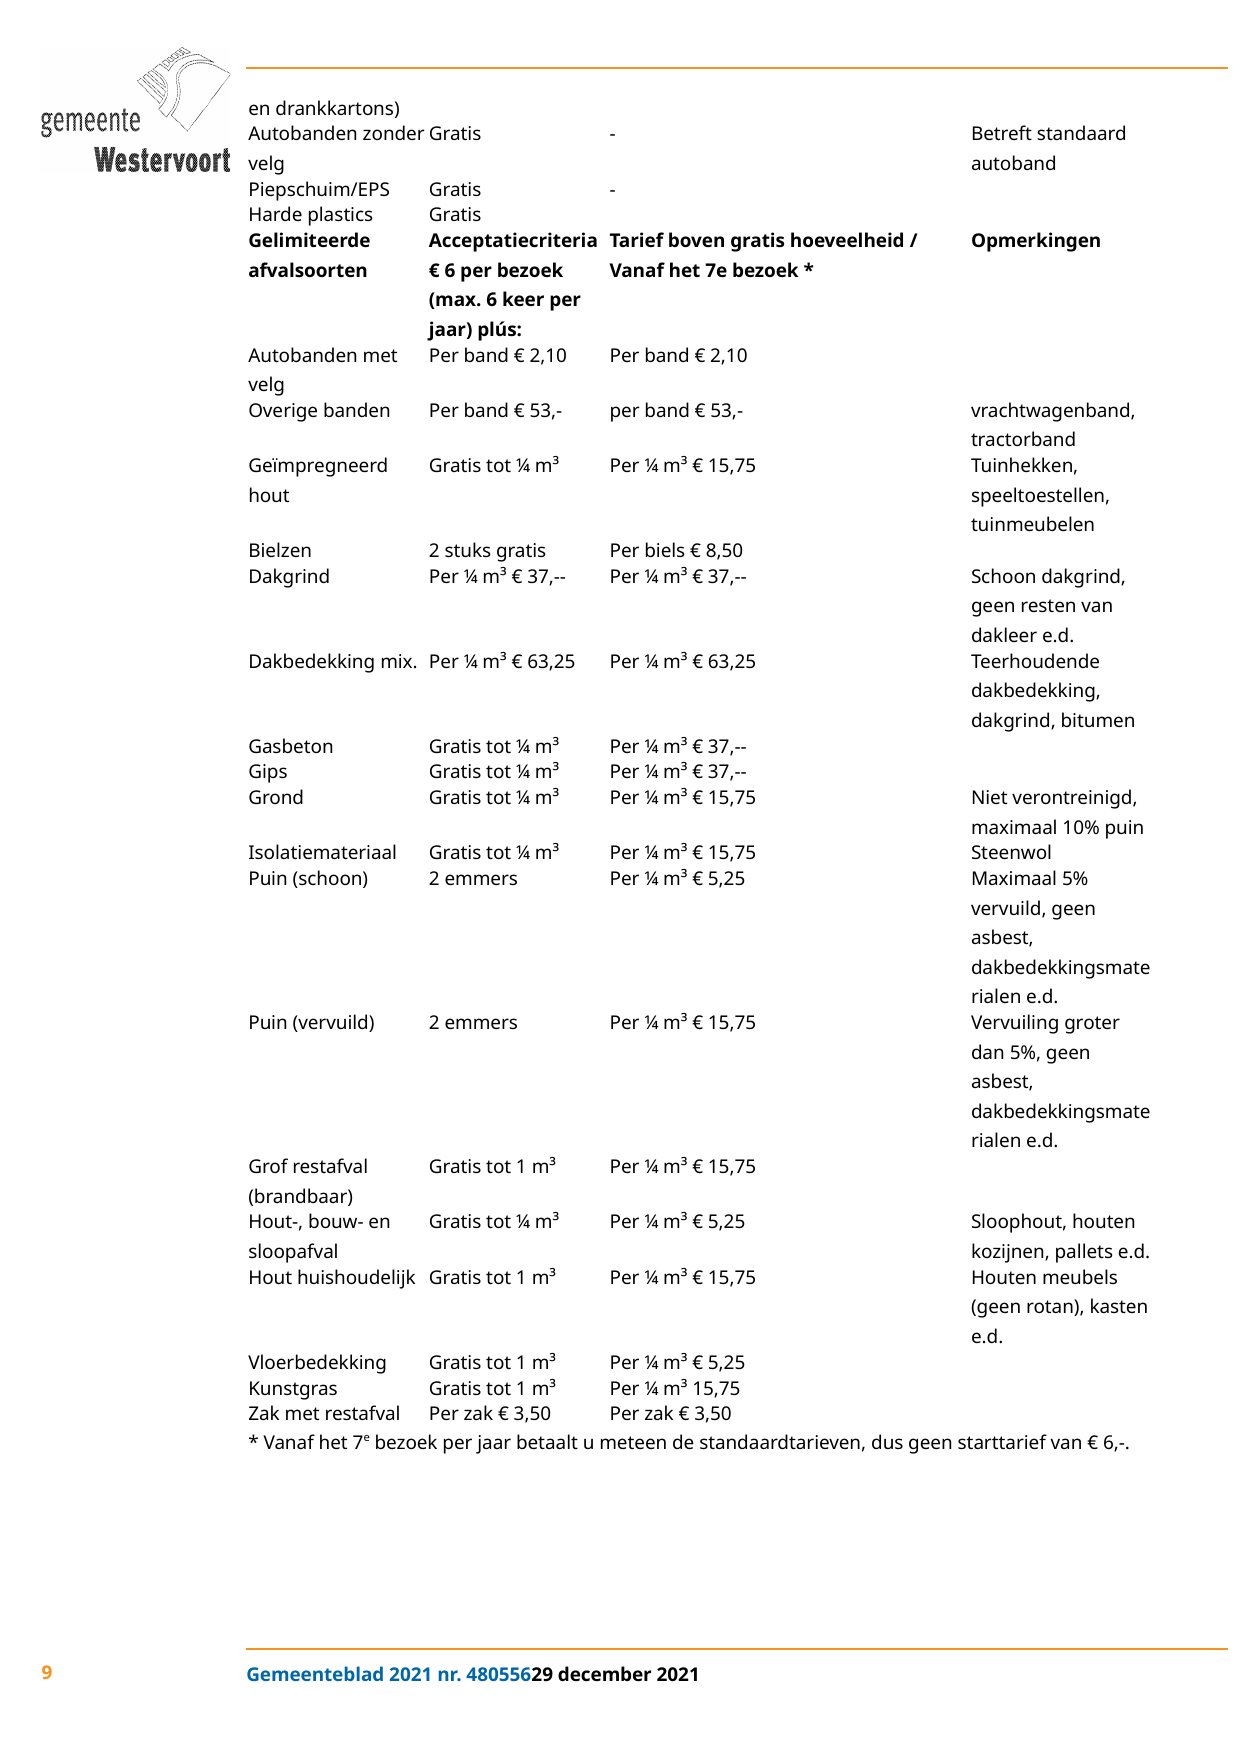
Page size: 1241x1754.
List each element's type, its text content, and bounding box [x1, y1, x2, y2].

table_cell Dakgrind [248, 563, 429, 648]
table_cell Steenwol [971, 840, 1152, 865]
table_cell Gratis tot ¼ m³ [429, 733, 609, 758]
table_cell [971, 537, 1152, 563]
table_cell Isolatiemateriaal [248, 840, 429, 865]
table_cell [971, 733, 1152, 758]
table_cell Per ¼ m³ € 37,-- [429, 563, 609, 648]
table_cell Hout-, bouw- en sloopafval [248, 1209, 429, 1264]
table_cell Per ¼ m³ 15,75 [609, 1375, 971, 1400]
table_cell Gratis tot ¼ m³ [429, 1209, 609, 1264]
table_cell Per band € 53,- [429, 397, 609, 452]
table_cell Per ¼ m³ € 63,25 [609, 648, 971, 733]
table_cell Gratis tot 1 m³ [429, 1375, 609, 1400]
table_cell Vervuiling groter dan 5%, geen asbest, dakbedekkingsmaterialen e.d. [971, 1009, 1152, 1153]
table_cell Per biels € 8,50 [609, 537, 971, 563]
table_cell [971, 342, 1152, 397]
table_cell [971, 1154, 1152, 1209]
table_cell vrachtwagenband, tractorband [971, 397, 1152, 452]
table_cell Per ¼ m³ € 5,25 [609, 865, 971, 1009]
table_cell Puin (schoon) [248, 865, 429, 1009]
table_cell [971, 1349, 1152, 1375]
table_cell Gratis tot ¼ m³ [429, 840, 609, 865]
table_cell Gratis [429, 202, 609, 227]
table_cell Autobanden zonder velg [248, 121, 429, 176]
table_cell Harde plastics [248, 202, 429, 227]
table_cell Gratis tot ¼ m³ [429, 453, 609, 537]
table_cell Geïmpregneerd hout [248, 453, 429, 537]
table_cell Gips [248, 759, 429, 784]
text * Vanaf het 7e bezoek per jaar betaalt u meteen de standaardtarieven, dus geen starttarief van € 6,-. [248, 1429, 1152, 1455]
table_cell Gratis tot 1 m³ [429, 1154, 609, 1209]
table_cell Zak met restafval [248, 1400, 429, 1426]
table_cell [609, 95, 971, 121]
table_cell Niet verontreinigd, maximaal 10% puin [971, 784, 1152, 839]
table_cell [971, 95, 1152, 121]
table_cell Acceptatiecriteria € 6 per bezoek (max. 6 keer per jaar) plús: [429, 227, 609, 342]
table_cell Piepschuim/EPS [248, 176, 429, 202]
table_cell Gratis tot ¼ m³ [429, 759, 609, 784]
table_cell Hout huishoudelijk [248, 1264, 429, 1349]
table_cell en drankkartons) [248, 95, 429, 121]
table_cell Schoon dakgrind, geen resten van dakleer e.d. [971, 563, 1152, 648]
table_cell Per zak € 3,50 [609, 1400, 971, 1426]
table_cell [971, 176, 1152, 202]
table_cell Gratis tot 1 m³ [429, 1264, 609, 1349]
table_cell [429, 95, 609, 121]
table_cell Kunstgras [248, 1375, 429, 1400]
table_cell Grond [248, 784, 429, 839]
table_cell Overige banden [248, 397, 429, 452]
table_cell Per ¼ m³ € 37,-- [609, 733, 971, 758]
table_cell Gasbeton [248, 733, 429, 758]
table_cell 2 stuks gratis [429, 537, 609, 563]
table_cell Betreft standaard autoband [971, 121, 1152, 176]
table_cell Puin (vervuild) [248, 1009, 429, 1153]
table_cell [971, 1400, 1152, 1426]
table_cell Gratis [429, 121, 609, 176]
table_cell Teerhoudende dakbedekking, dakgrind, bitumen [971, 648, 1152, 733]
table_cell Per band € 2,10 [609, 342, 971, 397]
table_cell Per ¼ m³ € 63,25 [429, 648, 609, 733]
table_cell Grof restafval (brandbaar) [248, 1154, 429, 1209]
table_cell Per ¼ m³ € 15,75 [609, 1154, 971, 1209]
table_cell 2 emmers [429, 865, 609, 1009]
table_cell Per ¼ m³ € 15,75 [609, 453, 971, 537]
table_cell - [609, 121, 971, 176]
table_cell Per band € 2,10 [429, 342, 609, 397]
table_cell Bielzen [248, 537, 429, 563]
table_cell Tuinhekken, speeltoestellen, tuinmeubelen [971, 453, 1152, 537]
table_cell - [609, 176, 971, 202]
table_cell [609, 202, 971, 227]
table_cell Gratis tot 1 m³ [429, 1349, 609, 1375]
table_cell Dakbedekking mix. [248, 648, 429, 733]
table_cell Per ¼ m³ € 5,25 [609, 1209, 971, 1264]
table_cell Vloerbedekking [248, 1349, 429, 1375]
table_cell 2 emmers [429, 1009, 609, 1153]
table_cell per band € 53,- [609, 397, 971, 452]
table_cell Per ¼ m³ € 15,75 [609, 840, 971, 865]
table_cell Opmerkingen [971, 227, 1152, 342]
table_cell Gelimiteerde afvalsoorten [248, 227, 429, 342]
table_cell Per ¼ m³ € 37,-- [609, 759, 971, 784]
table_cell [971, 202, 1152, 227]
picture [41, 47, 231, 172]
table_cell Gratis [429, 176, 609, 202]
table_cell Sloophout, houten kozijnen, pallets e.d. [971, 1209, 1152, 1264]
table_cell Per ¼ m³ € 15,75 [609, 784, 971, 839]
table_cell Maximaal 5% vervuild, geen asbest, dakbedekkingsmaterialen e.d. [971, 865, 1152, 1009]
table_cell Gratis tot ¼ m³ [429, 784, 609, 839]
table_cell [971, 1375, 1152, 1400]
table_cell [971, 759, 1152, 784]
table_cell Tarief boven gratis hoeveelheid / Vanaf het 7e bezoek * [609, 227, 971, 342]
table_cell Houten meubels (geen rotan), kasten e.d. [971, 1264, 1152, 1349]
table_cell Per ¼ m³ € 15,75 [609, 1009, 971, 1153]
table_cell Per ¼ m³ € 5,25 [609, 1349, 971, 1375]
table_cell Per ¼ m³ € 15,75 [609, 1264, 971, 1349]
table_cell Per ¼ m³ € 37,-- [609, 563, 971, 648]
table_cell Autobanden met velg [248, 342, 429, 397]
table_cell Per zak € 3,50 [429, 1400, 609, 1426]
